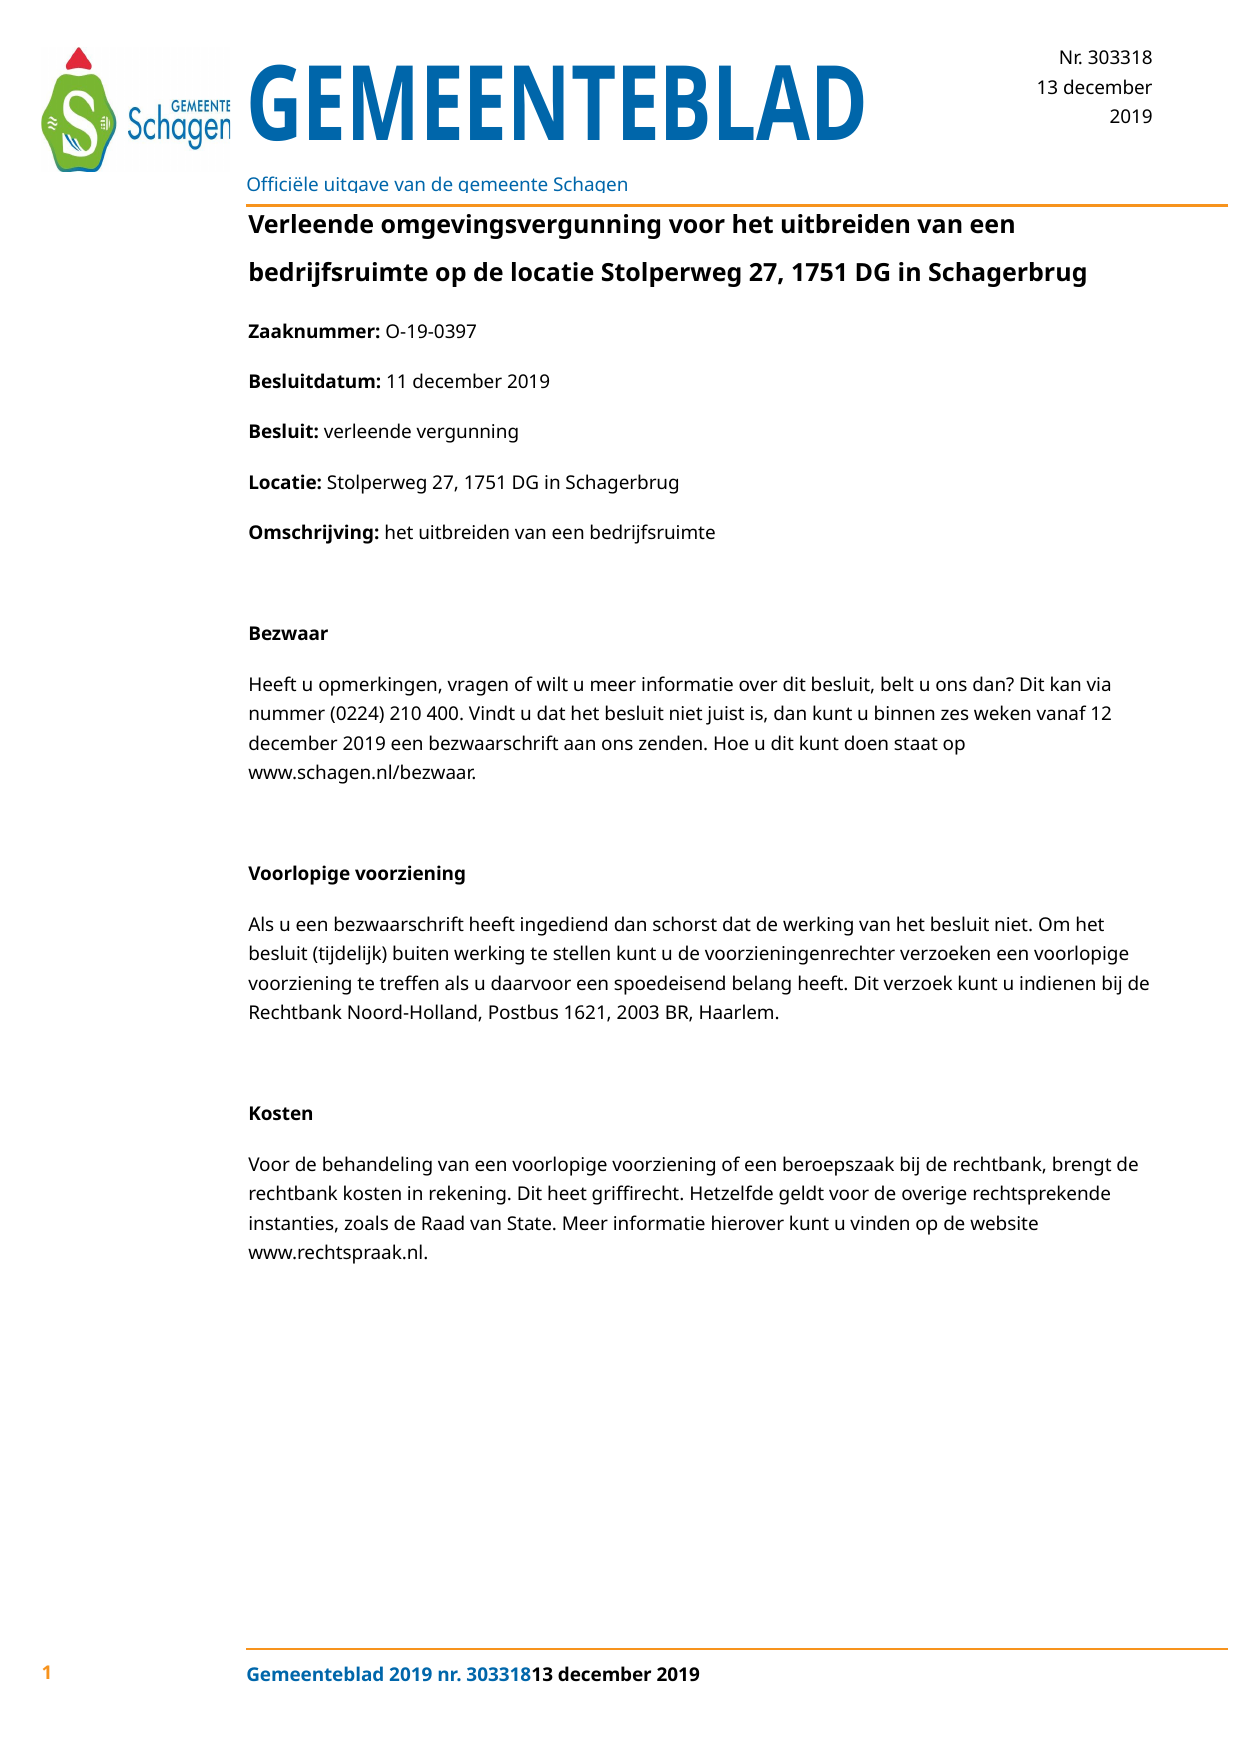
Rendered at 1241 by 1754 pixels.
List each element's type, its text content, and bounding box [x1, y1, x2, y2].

picture [41, 47, 231, 172]
text Besluit: verleende vergunning [248, 419, 1152, 444]
text Heeft u opmerkingen, vragen of wilt u meer informatie over dit besluit, belt u ons dan? Dit kan via nummer (0224) 210 400. Vindt u dat het besluit niet juist is, dan kunt u binnen zes weken vanaf 12 december 2019 een bezwaarschrift aan ons zenden. Hoe u dit kunt doen staat op www.schagen.nl/bezwaar. [248, 671, 1152, 785]
text Locatie: Stolperweg 27, 1751 DG in Schagerbrug [248, 469, 1152, 495]
text Omschrijving: het uitbreiden van een bedrijfsruimte [248, 519, 1152, 545]
text Bezwaar [248, 620, 1152, 646]
text Voor de behandeling van een voorlopige voorziening of een beroepszaak bij de rechtbank, brengt de rechtbank kosten in rekening. Dit heet griffirecht. Hetzelfde geldt voor de overige rechtsprekende instanties, zoals de Raad van State. Meer informatie hierover kunt u vinden op de website www.rechtspraak.nl. [248, 1151, 1152, 1265]
text Verleende omgevingsvergunning voor het uitbreiden van een bedrijfsruimte op de locatie Stolperweg 27, 1751 DG in Schagerbrug [248, 207, 1152, 288]
text Zaaknummer: O-19-0397 [248, 318, 1152, 344]
text Kosten [248, 1100, 1152, 1126]
text Besluitdatum: 11 december 2019 [248, 368, 1152, 394]
text Als u een bezwaarschrift heeft ingediend dan schorst dat de werking van het besluit niet. Om het besluit (tijdelijk) buiten werking te stellen kunt u de voorzieningenrechter verzoeken een voorlopige voorziening te treffen als u daarvoor een spoedeisend belang heeft. Dit verzoek kunt u indienen bij de Rechtbank Noord-Holland, Postbus 1621, 2003 BR, Haarlem. [248, 911, 1152, 1025]
text Voorlopige voorziening [248, 860, 1152, 886]
